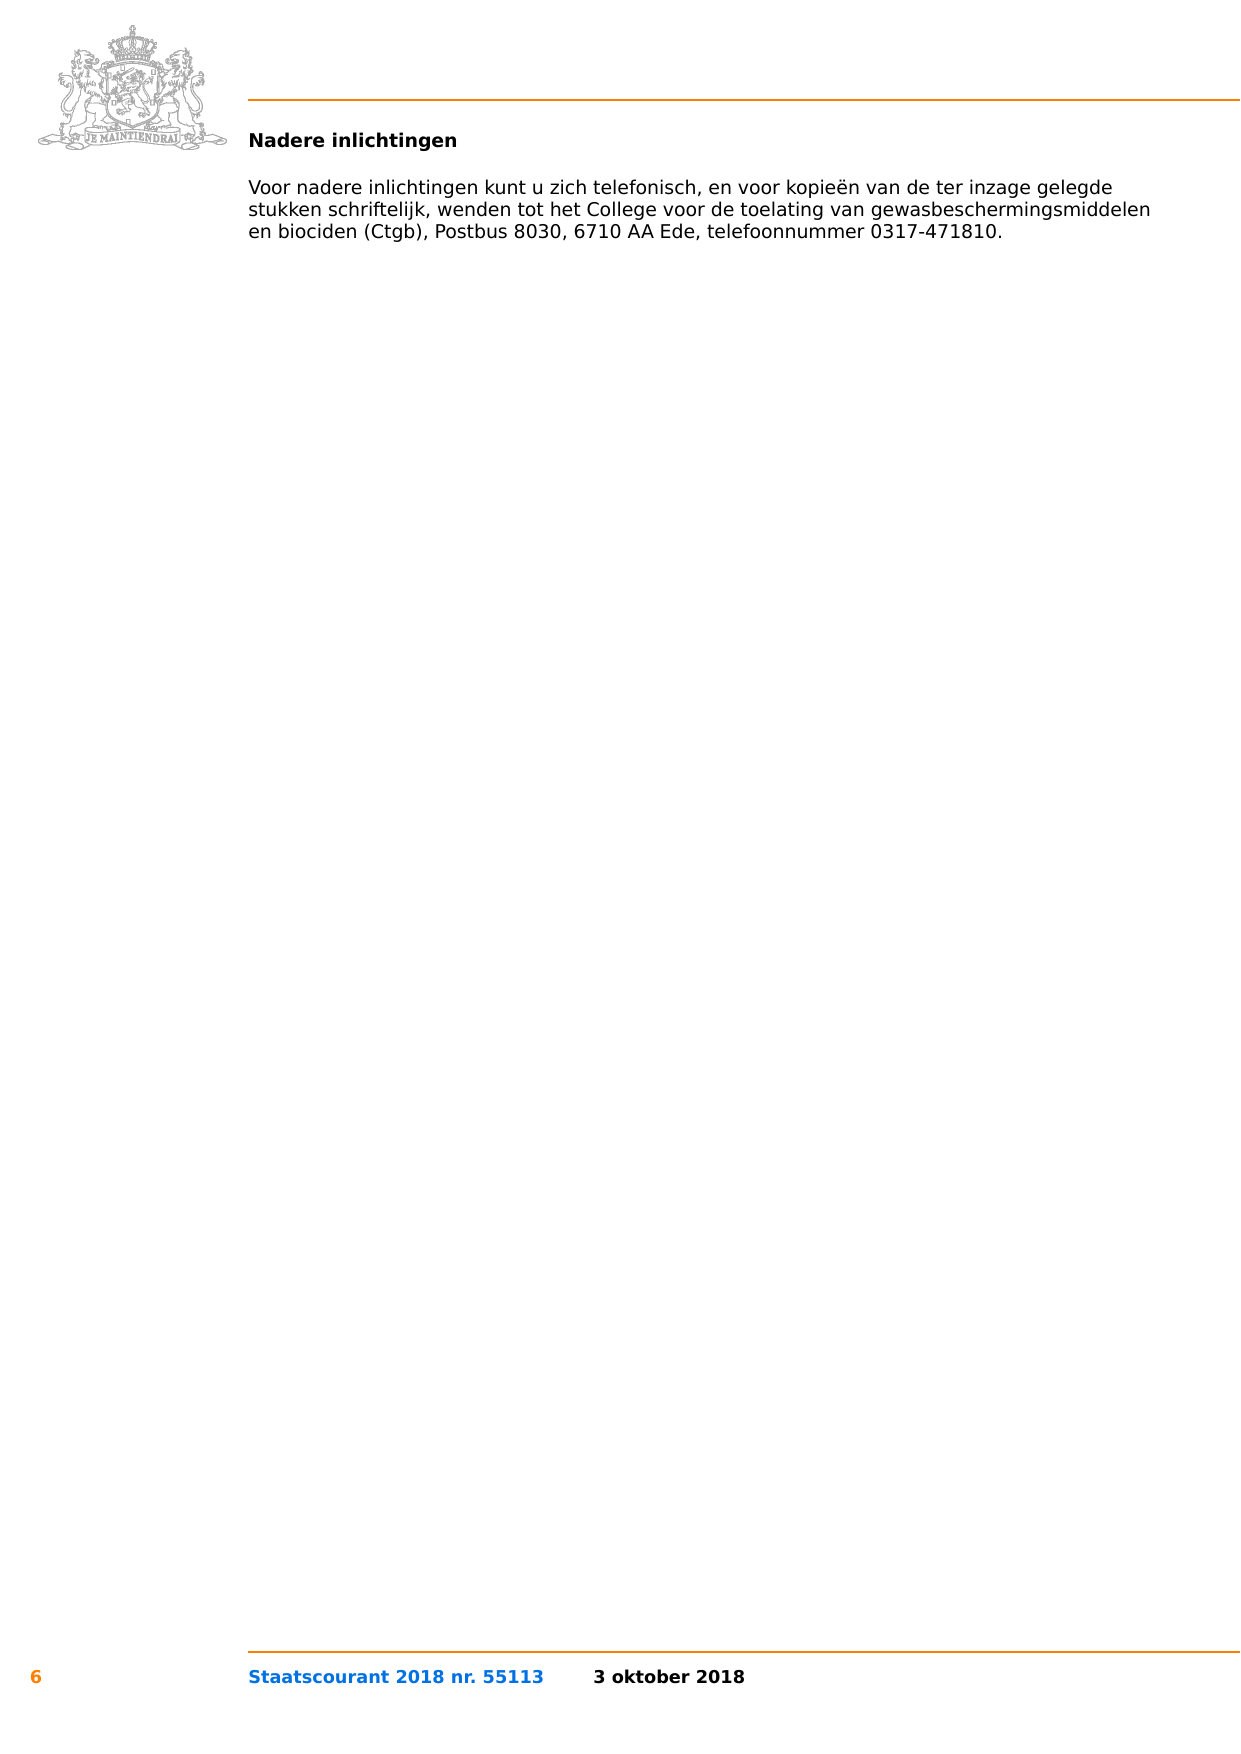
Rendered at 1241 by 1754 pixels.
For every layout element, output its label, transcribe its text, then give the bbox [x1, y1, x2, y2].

picture [38, 25, 227, 150]
text Voor nadere inlichtingen kunt u zich telefonisch, en voor kopieën van de ter inzage gelegde stukken schriftelijk, wenden tot het College voor de toelating van gewasbeschermingsmiddelen en biociden (Ctgb), Postbus 8030, 6710 AA Ede, telefoonnummer 0317-471810. [248, 177, 1163, 243]
subtitle Nadere inlichtingen [248, 130, 1163, 152]
